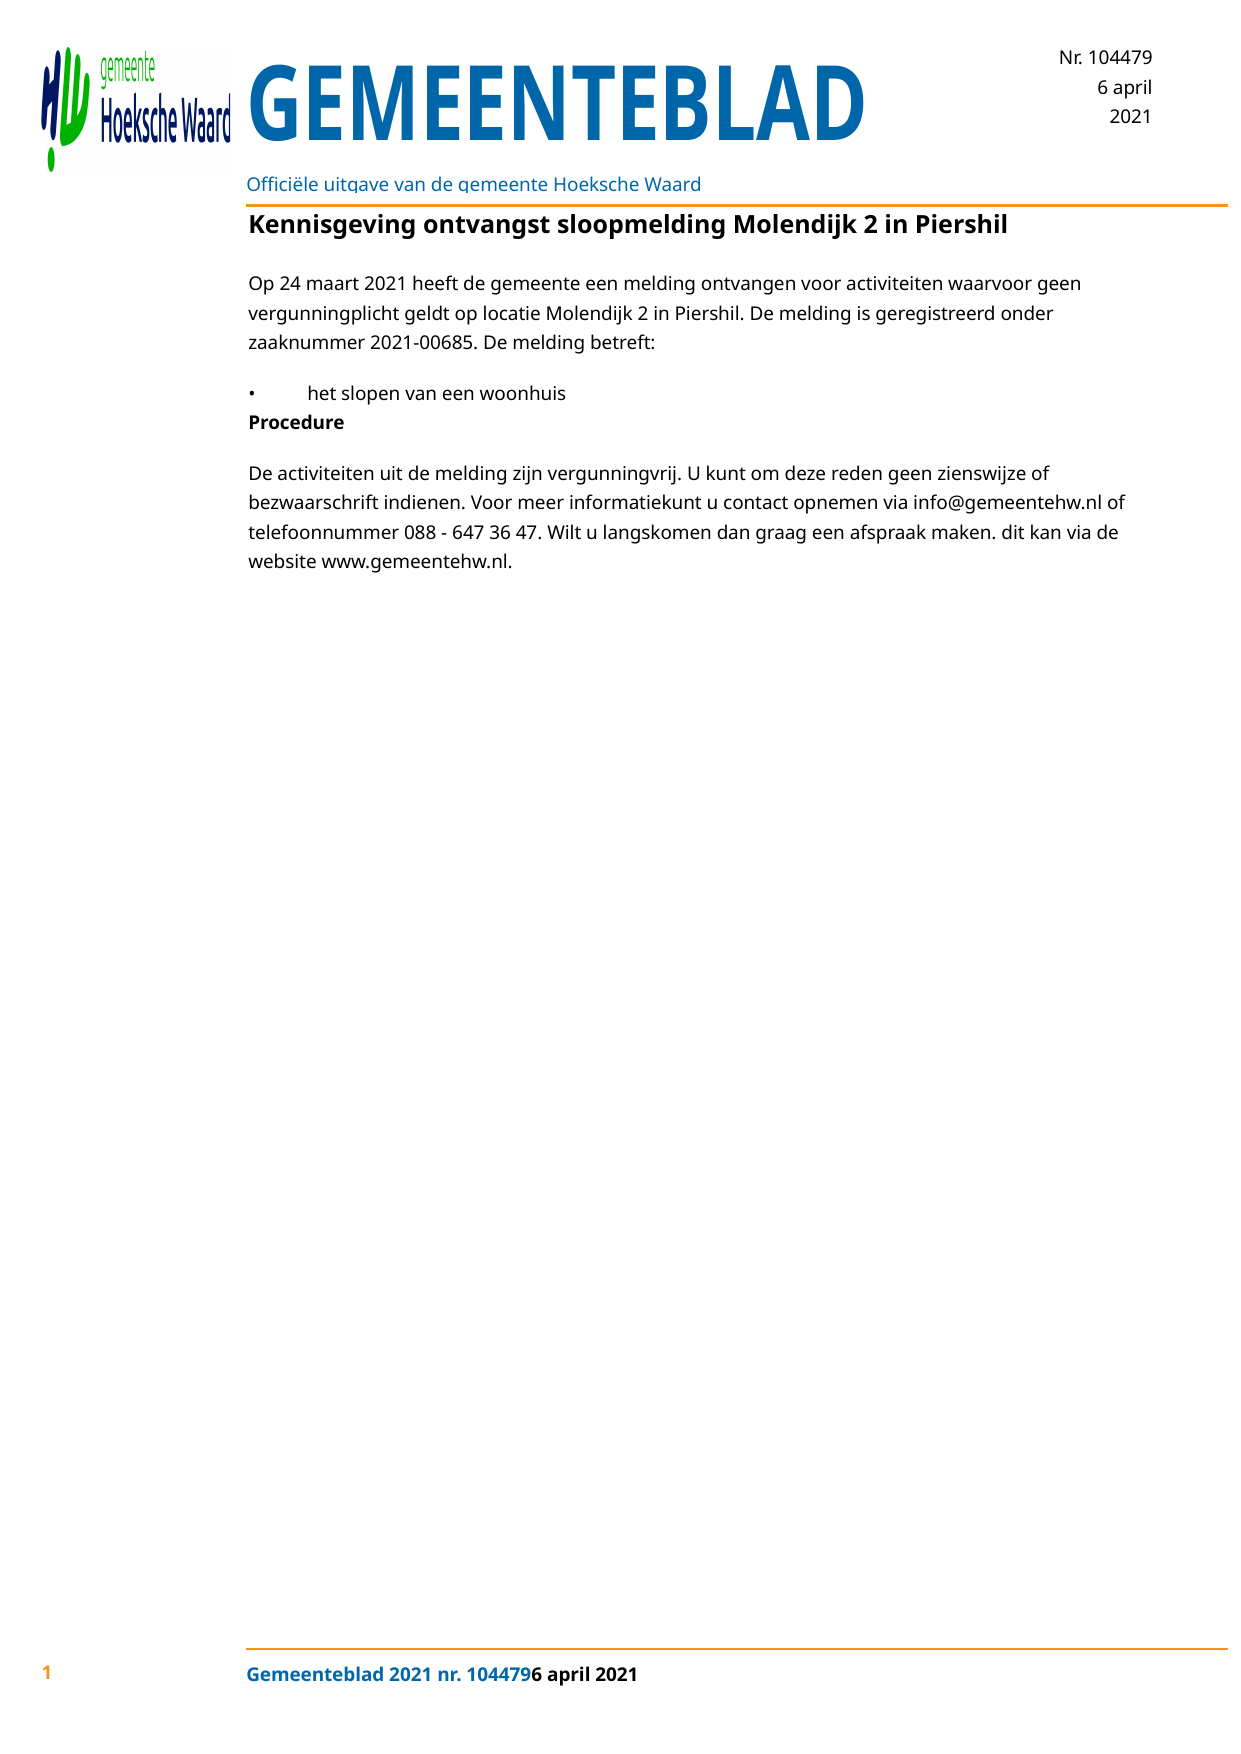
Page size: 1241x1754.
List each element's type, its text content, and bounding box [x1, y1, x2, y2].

text Op 24 maart 2021 heeft de gemeente een melding ontvangen voor activiteiten waarvoor geen vergunningplicht geldt op locatie Molendijk 2 in Piershil. De melding is geregistreerd onder zaaknummer 2021-00685. De melding betreft: [248, 270, 1152, 355]
text Procedure [248, 409, 1152, 435]
list het slopen van een woonhuis [248, 380, 1152, 406]
text De activiteiten uit de melding zijn vergunningvrij. U kunt om deze reden geen zienswijze of bezwaarschrift indienen. Voor meer informatiekunt u contact opnemen via info@gemeentehw.nl of telefoonnummer 088 - 647 36 47. Wilt u langskomen dan graag een afspraak maken. dit kan via de website www.gemeentehw.nl. [248, 460, 1152, 574]
picture [41, 47, 231, 172]
text Kennisgeving ontvangst sloopmelding Molendijk 2 in Piershil [248, 207, 1152, 241]
